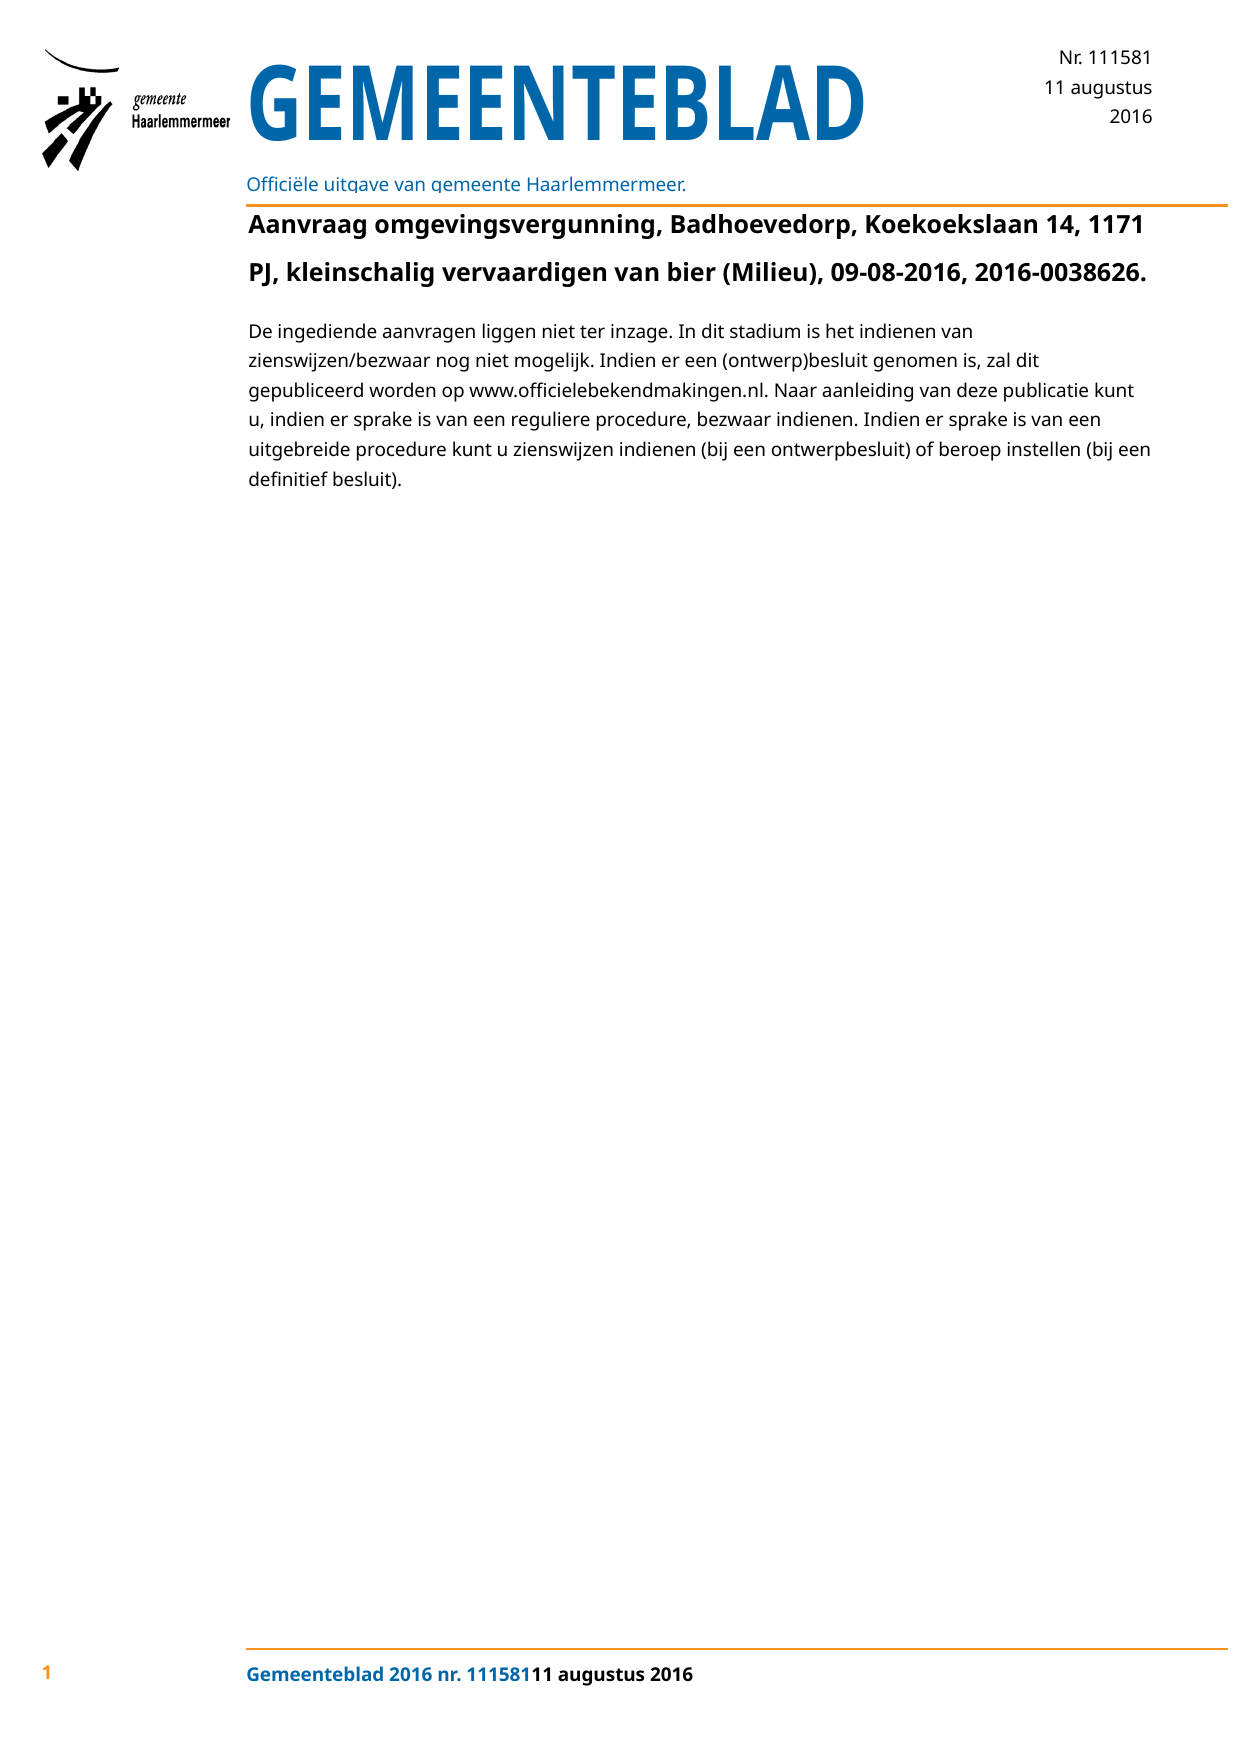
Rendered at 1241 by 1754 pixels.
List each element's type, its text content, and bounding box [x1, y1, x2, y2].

picture [41, 47, 231, 172]
text De ingediende aanvragen liggen niet ter inzage. In dit stadium is het indienen van zienswijzen/bezwaar nog niet mogelijk. Indien er een (ontwerp)besluit genomen is, zal dit gepubliceerd worden op www.officielebekendmakingen.nl. Naar aanleiding van deze publicatie kunt u, indien er sprake is van een reguliere procedure, bezwaar indienen. Indien er sprake is van een uitgebreide procedure kunt u zienswijzen indienen (bij een ontwerpbesluit) of beroep instellen (bij een definitief besluit). [248, 318, 1152, 492]
text Aanvraag omgevingsvergunning, Badhoevedorp, Koekoekslaan 14, 1171 PJ, kleinschalig vervaardigen van bier (Milieu), 09-08-2016, 2016-0038626. [248, 207, 1152, 288]
